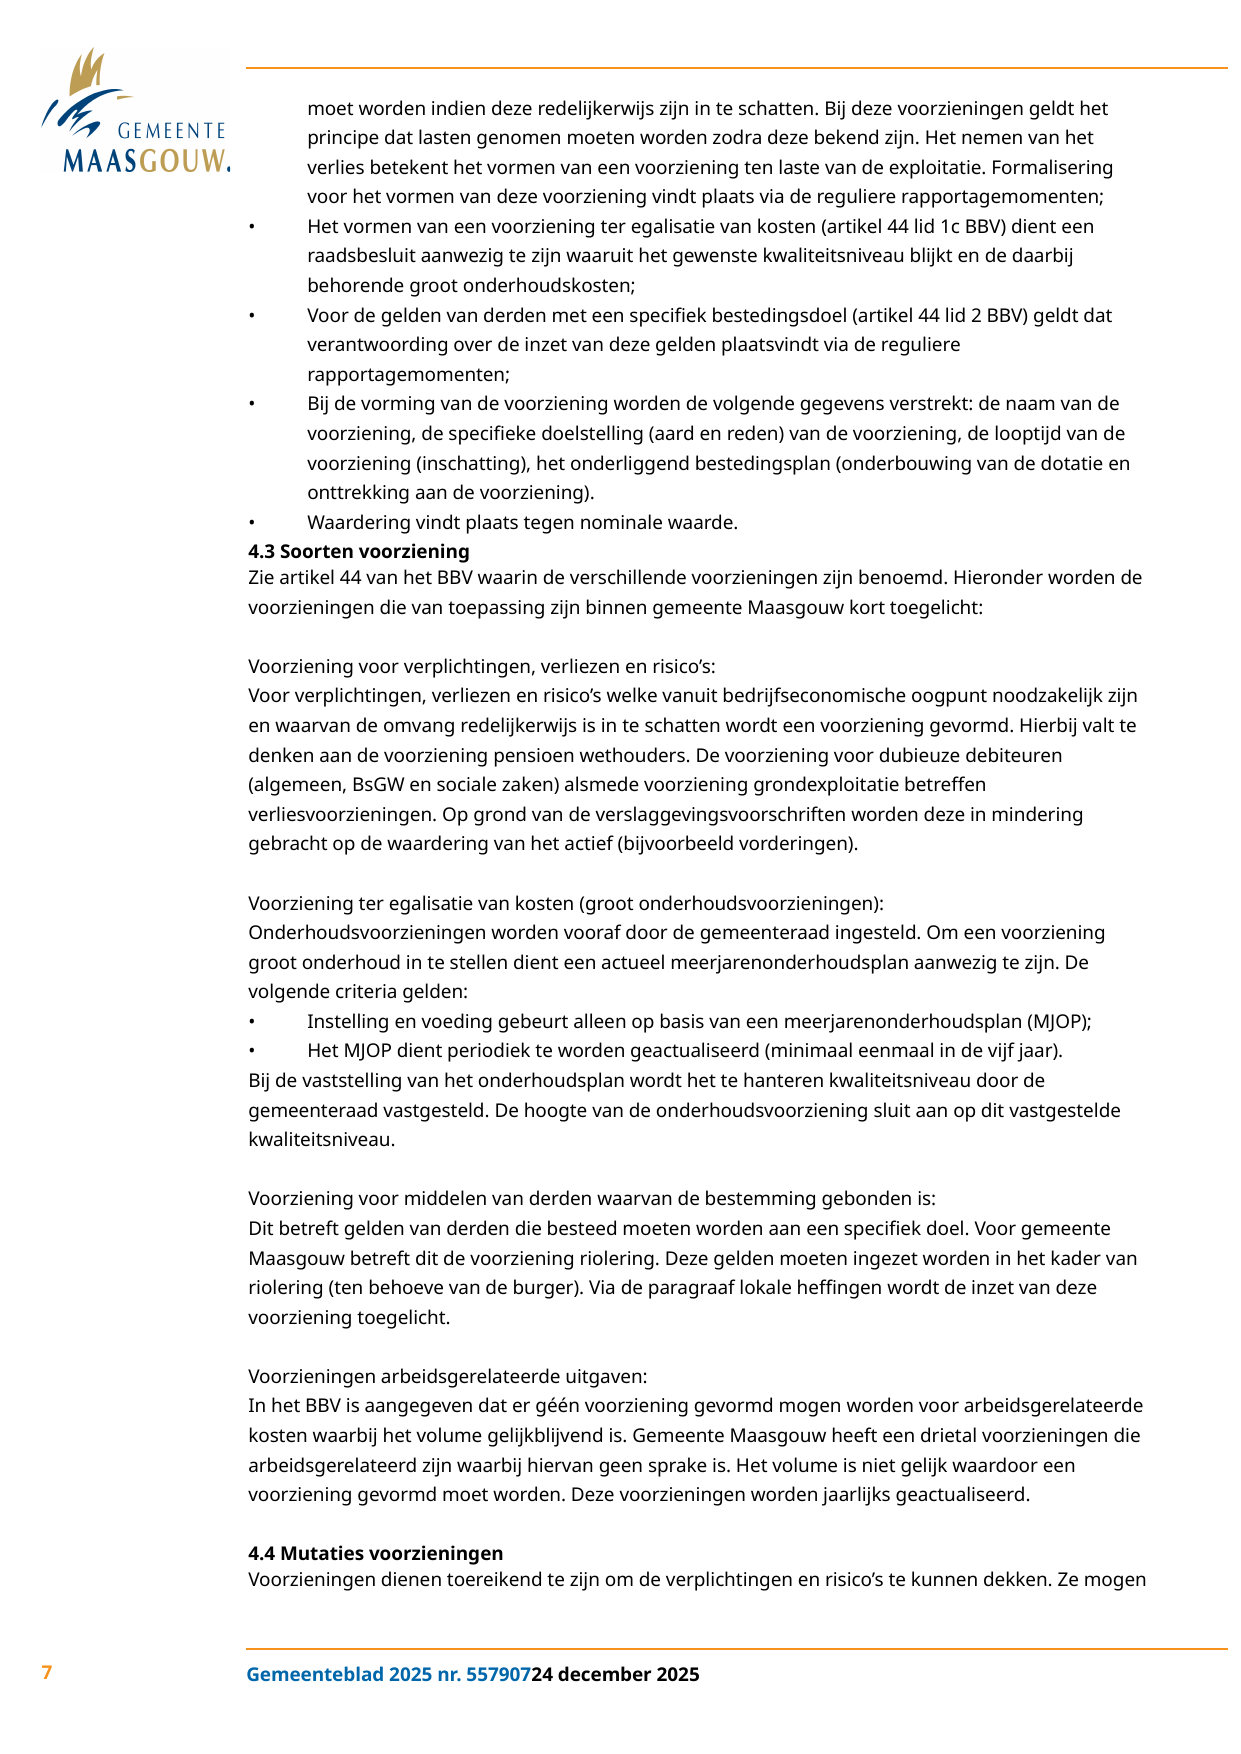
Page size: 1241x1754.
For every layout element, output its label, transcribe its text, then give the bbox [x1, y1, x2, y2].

text Onderhoudsvoorzieningen worden vooraf door de gemeenteraad ingesteld. Om een voorziening groot onderhoud in te stellen dient een actueel meerjarenonderhoudsplan aanwezig te zijn. De volgende criteria gelden: [248, 919, 1152, 1004]
list moet worden indien deze redelijkerwijs zijn in te schatten. Bij deze voorzieningen geldt het principe dat lasten genomen moeten worden zodra deze bekend zijn. Het nemen van het verlies betekent het vormen van een voorziening ten laste van de exploitatie. Formalisering voor het vormen van deze voorziening vindt plaats via de reguliere rapportagemomenten; [248, 95, 1152, 209]
list Het vormen van een voorziening ter egalisatie van kosten (artikel 44 lid 1c BBV) dient een raadsbesluit aanwezig te zijn waaruit het gewenste kwaliteitsniveau blijkt en de daarbij behorende groot onderhoudskosten; [248, 213, 1152, 298]
text Voorziening voor verplichtingen, verliezen en risico’s: [248, 653, 1152, 679]
text Voorziening voor middelen van derden waarvan de bestemming gebonden is: [248, 1186, 1152, 1211]
text Bij de vaststelling van het onderhoudsplan wordt het te hanteren kwaliteitsniveau door de gemeenteraad vastgesteld. De hoogte van de onderhoudsvoorziening sluit aan op dit vastgestelde kwaliteitsniveau. [248, 1067, 1152, 1152]
text Voor verplichtingen, verliezen en risico’s welke vanuit bedrijfseconomische oogpunt noodzakelijk zijn en waarvan de omvang redelijkerwijs is in te schatten wordt een voorziening gevormd. Hierbij valt te denken aan de voorziening pensioen wethouders. De voorziening voor dubieuze debiteuren (algemeen, BsGW en sociale zaken) alsmede voorziening grondexploitatie betreffen verliesvoorzieningen. Op grond van de verslaggevingsvoorschriften worden deze in mindering gebracht op de waardering van het actief (bijvoorbeeld vorderingen). [248, 683, 1152, 856]
list Voor de gelden van derden met een specifiek bestedingsdoel (artikel 44 lid 2 BBV) geldt dat verantwoording over de inzet van deze gelden plaatsvindt via de reguliere rapportagemomenten; [248, 302, 1152, 387]
text Zie artikel 44 van het BBV waarin de verschillende voorzieningen zijn benoemd. Hieronder worden de voorzieningen die van toepassing zijn binnen gemeente Maasgouw kort toegelicht: [248, 564, 1152, 619]
text Voorziening ter egalisatie van kosten (groot onderhoudsvoorzieningen): [248, 890, 1152, 915]
picture [41, 47, 231, 172]
text Voorzieningen dienen toereikend te zijn om de verplichtingen en risico’s te kunnen dekken. Ze mogen [248, 1566, 1152, 1592]
list Waardering vindt plaats tegen nominale waarde. [248, 509, 1152, 535]
text Dit betreft gelden van derden die besteed moeten worden aan een specifiek doel. Voor gemeente Maasgouw betreft dit de voorziening riolering. Deze gelden moeten ingezet worden in het kader van riolering (ten behoeve van de burger). Via de paragraaf lokale heffingen wordt de inzet van deze voorziening toegelicht. [248, 1215, 1152, 1329]
text In het BBV is aangegeven dat er géén voorziening gevormd mogen worden voor arbeidsgerelateerde kosten waarbij het volume gelijkblijvend is. Gemeente Maasgouw heeft een drietal voorzieningen die arbeidsgerelateerd zijn waarbij hiervan geen sprake is. Het volume is niet gelijk waardoor een voorziening gevormd moet worden. Deze voorzieningen worden jaarlijks geactualiseerd. [248, 1393, 1152, 1507]
text 4.3 Soorten voorziening [248, 538, 1152, 564]
text Voorzieningen arbeidsgerelateerde uitgaven: [248, 1363, 1152, 1389]
text 4.4 Mutaties voorzieningen [248, 1541, 1152, 1566]
list Bij de vorming van de voorziening worden de volgende gegevens verstrekt: de naam van de voorziening, de specifieke doelstelling (aard en reden) van de voorziening, de looptijd van de voorziening (inschatting), het onderliggend bestedingsplan (onderbouwing van de dotatie en onttrekking aan de voorziening). [248, 391, 1152, 505]
list Het MJOP dient periodiek te worden geactualiseerd (minimaal eenmaal in de vijf jaar). [248, 1038, 1152, 1063]
list Instelling en voeding gebeurt alleen op basis van een meerjarenonderhoudsplan (MJOP); [248, 1008, 1152, 1034]
